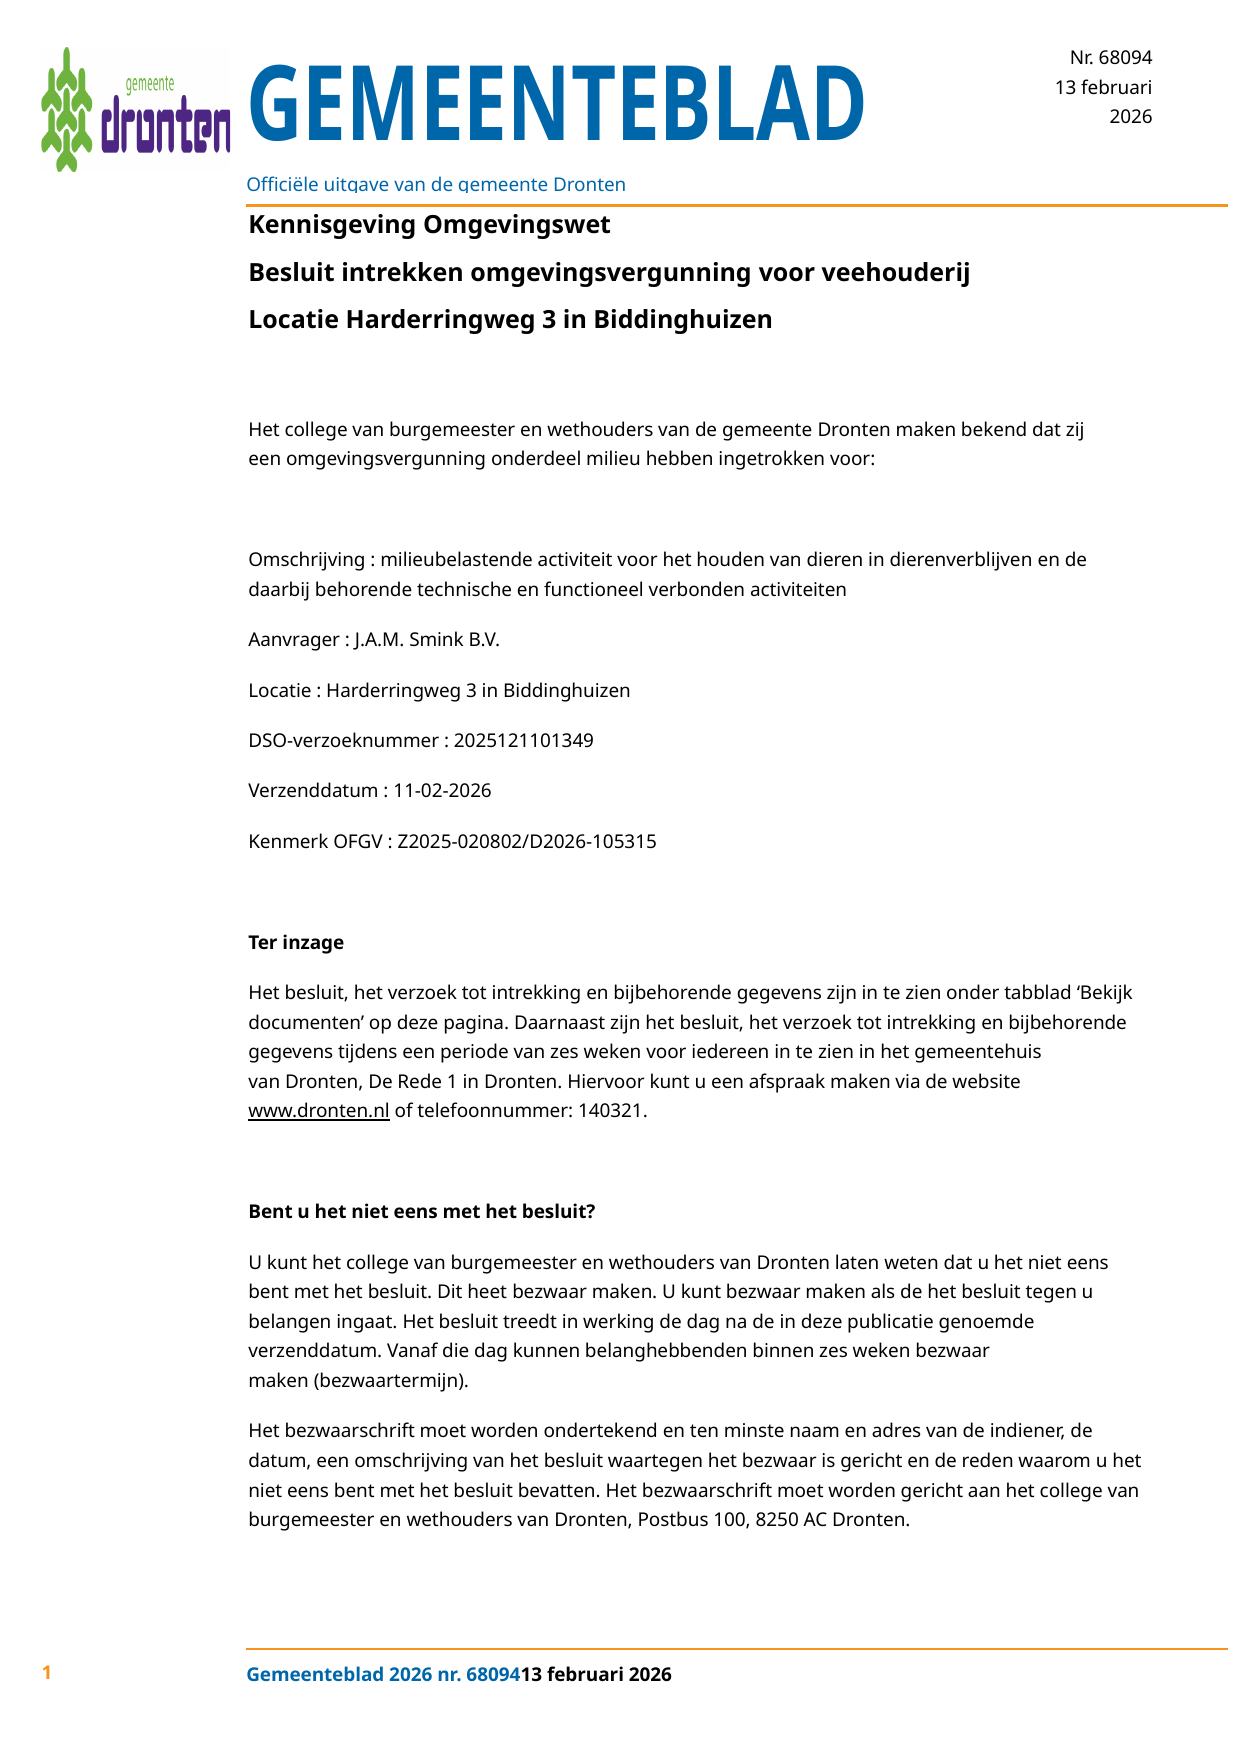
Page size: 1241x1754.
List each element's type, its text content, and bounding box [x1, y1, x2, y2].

text Bent u het niet eens met het besluit? [248, 1198, 1152, 1224]
text Kennisgeving Omgevingswet Besluit intrekken omgevingsvergunning voor veehouderij Locatie Harderringweg 3 in Biddinghuizen [248, 207, 1152, 336]
text Het bezwaarschrift moet worden ondertekend en ten minste naam en adres van de indiener, de datum, een omschrijving van het besluit waartegen het bezwaar is gericht en de reden waarom u het niet eens bent met het besluit bevatten. Het bezwaarschrift moet worden gericht aan het college van burgemeester en wethouders van Dronten, Postbus 100, 8250 AC Dronten. [248, 1418, 1152, 1532]
text Aanvrager : J.A.M. Smink B.V. [248, 626, 1152, 652]
text Locatie : Harderringweg 3 in Biddinghuizen [248, 677, 1152, 702]
text U kunt het college van burgemeester en wethouders van Dronten laten weten dat u het niet eens bent met het besluit. Dit heet bezwaar maken. U kunt bezwaar maken als de het besluit tegen u belangen ingaat. Het besluit treedt in werking de dag na de in deze publicatie genoemde verzenddatum. Vanaf die dag kunnen belanghebbenden binnen zes weken bezwaar maken (bezwaartermijn). [248, 1249, 1152, 1393]
text DSO-verzoeknummer : 2025121101349 [248, 727, 1152, 753]
text Het besluit, het verzoek tot intrekking en bijbehorende gegevens zijn in te zien onder tabblad ‘Bekijk documenten’ op deze pagina. Daarnaast zijn het besluit, het verzoek tot intrekking en bijbehorende gegevens tijdens een periode van zes weken voor iedereen in te zien in het gemeentehuis van Dronten, De Rede 1 in Dronten. Hiervoor kunt u een afspraak maken via de website www.dronten.nl of telefoonnummer: 140321. [248, 979, 1152, 1123]
picture [41, 47, 231, 172]
text Verzenddatum : 11-02-2026 [248, 778, 1152, 803]
text Het college van burgemeester en wethouders van de gemeente Dronten maken bekend dat zij een omgevingsvergunning onderdeel milieu hebben ingetrokken voor: [248, 416, 1152, 471]
text Ter inzage [248, 929, 1152, 954]
text Kenmerk OFGV : Z2025-020802/D2026-105315 [248, 828, 1152, 854]
text Omschrijving : milieubelastende activiteit voor het houden van dieren in dierenverblijven en de daarbij behorende technische en functioneel verbonden activiteiten [248, 546, 1152, 602]
